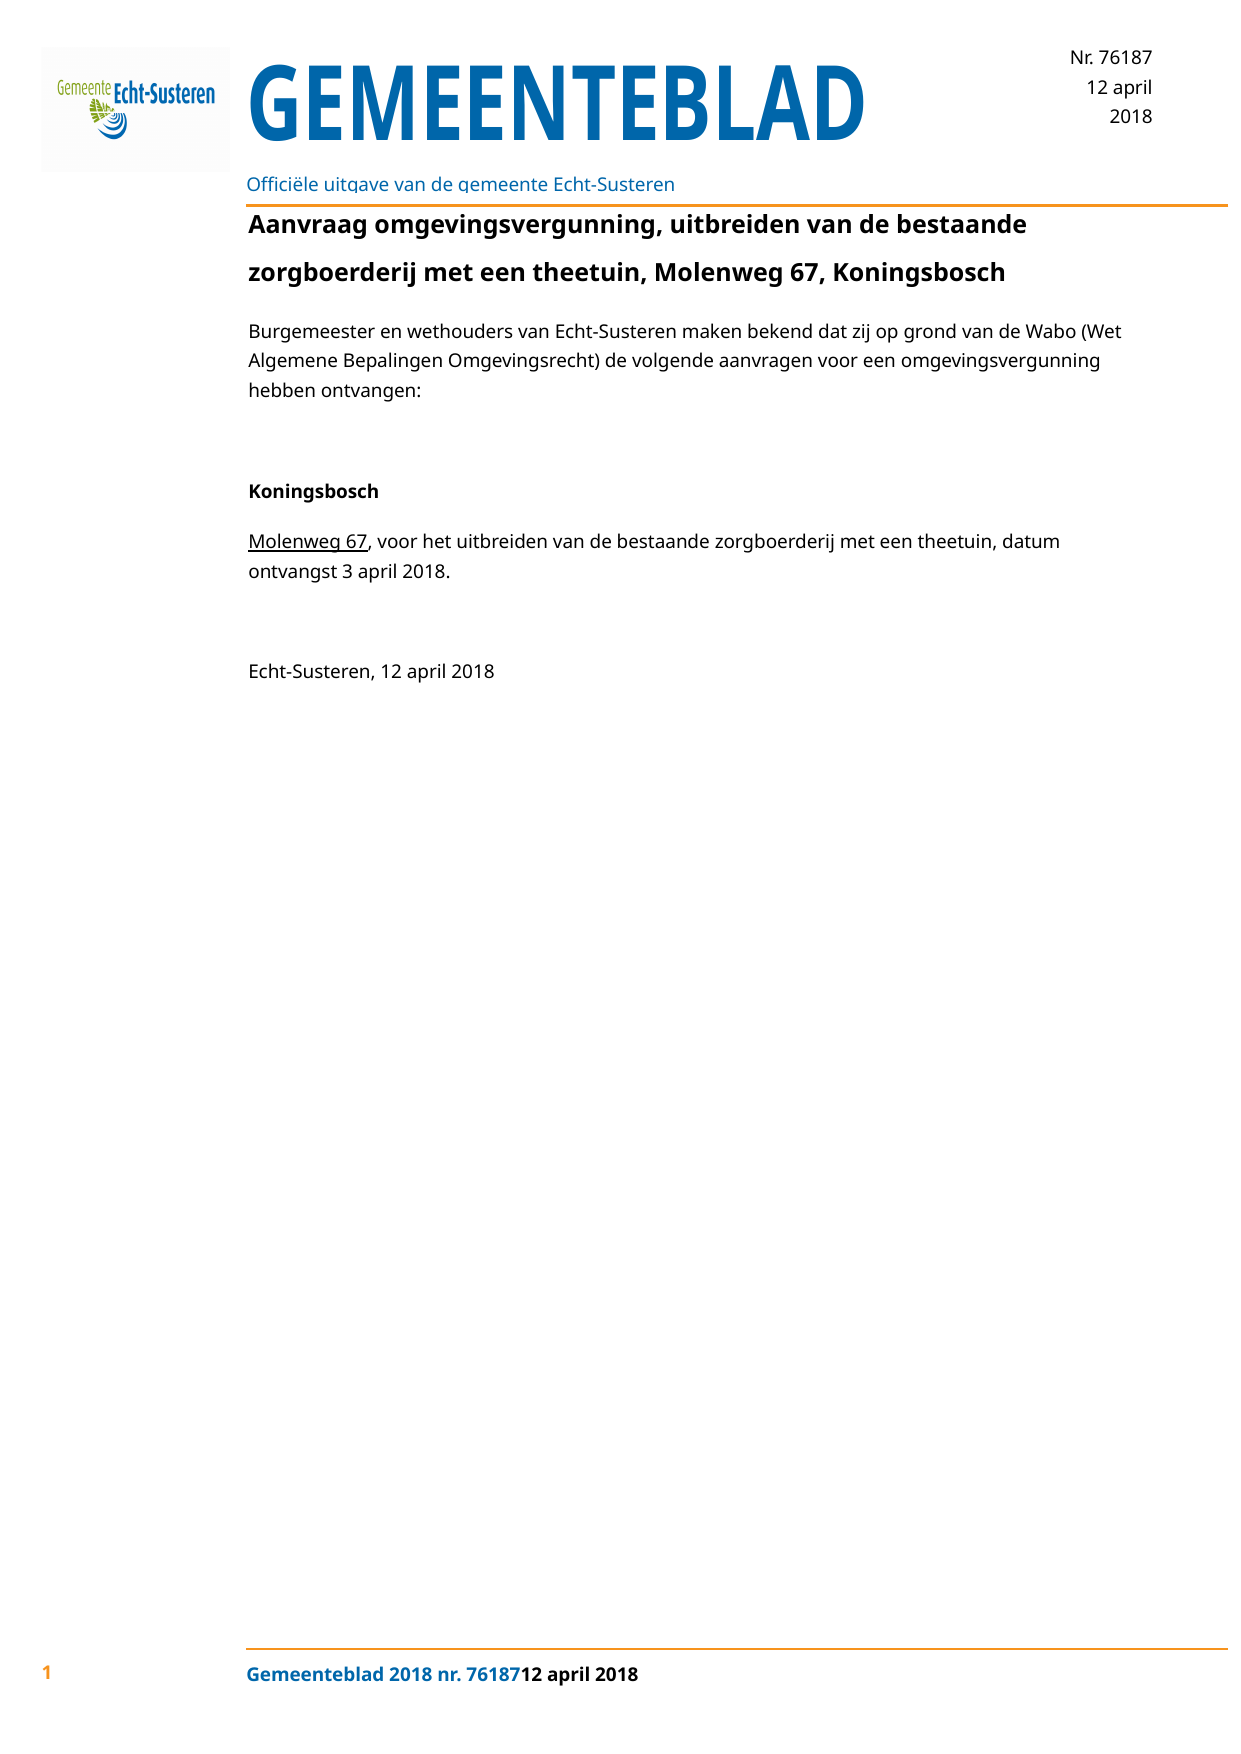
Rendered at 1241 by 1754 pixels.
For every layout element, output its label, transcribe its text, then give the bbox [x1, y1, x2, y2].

text Aanvraag omgevingsvergunning, uitbreiden van de bestaande zorgboerderij met een theetuin, Molenweg 67, Koningsbosch [248, 207, 1152, 288]
text Burgemeester en wethouders van Echt-Susteren maken bekend dat zij op grond van de Wabo (Wet Algemene Bepalingen Omgevingsrecht) de volgende aanvragen voor een omgevingsvergunning hebben ontvangen: [248, 318, 1152, 403]
picture [41, 47, 231, 172]
text Koningsbosch [248, 478, 1152, 504]
text Echt-Susteren, 12 april 2018 [248, 659, 1152, 684]
text Molenweg 67, voor het uitbreiden van de bestaande zorgboerderij met een theetuin, datum ontvangst 3 april 2018. [248, 528, 1152, 584]
